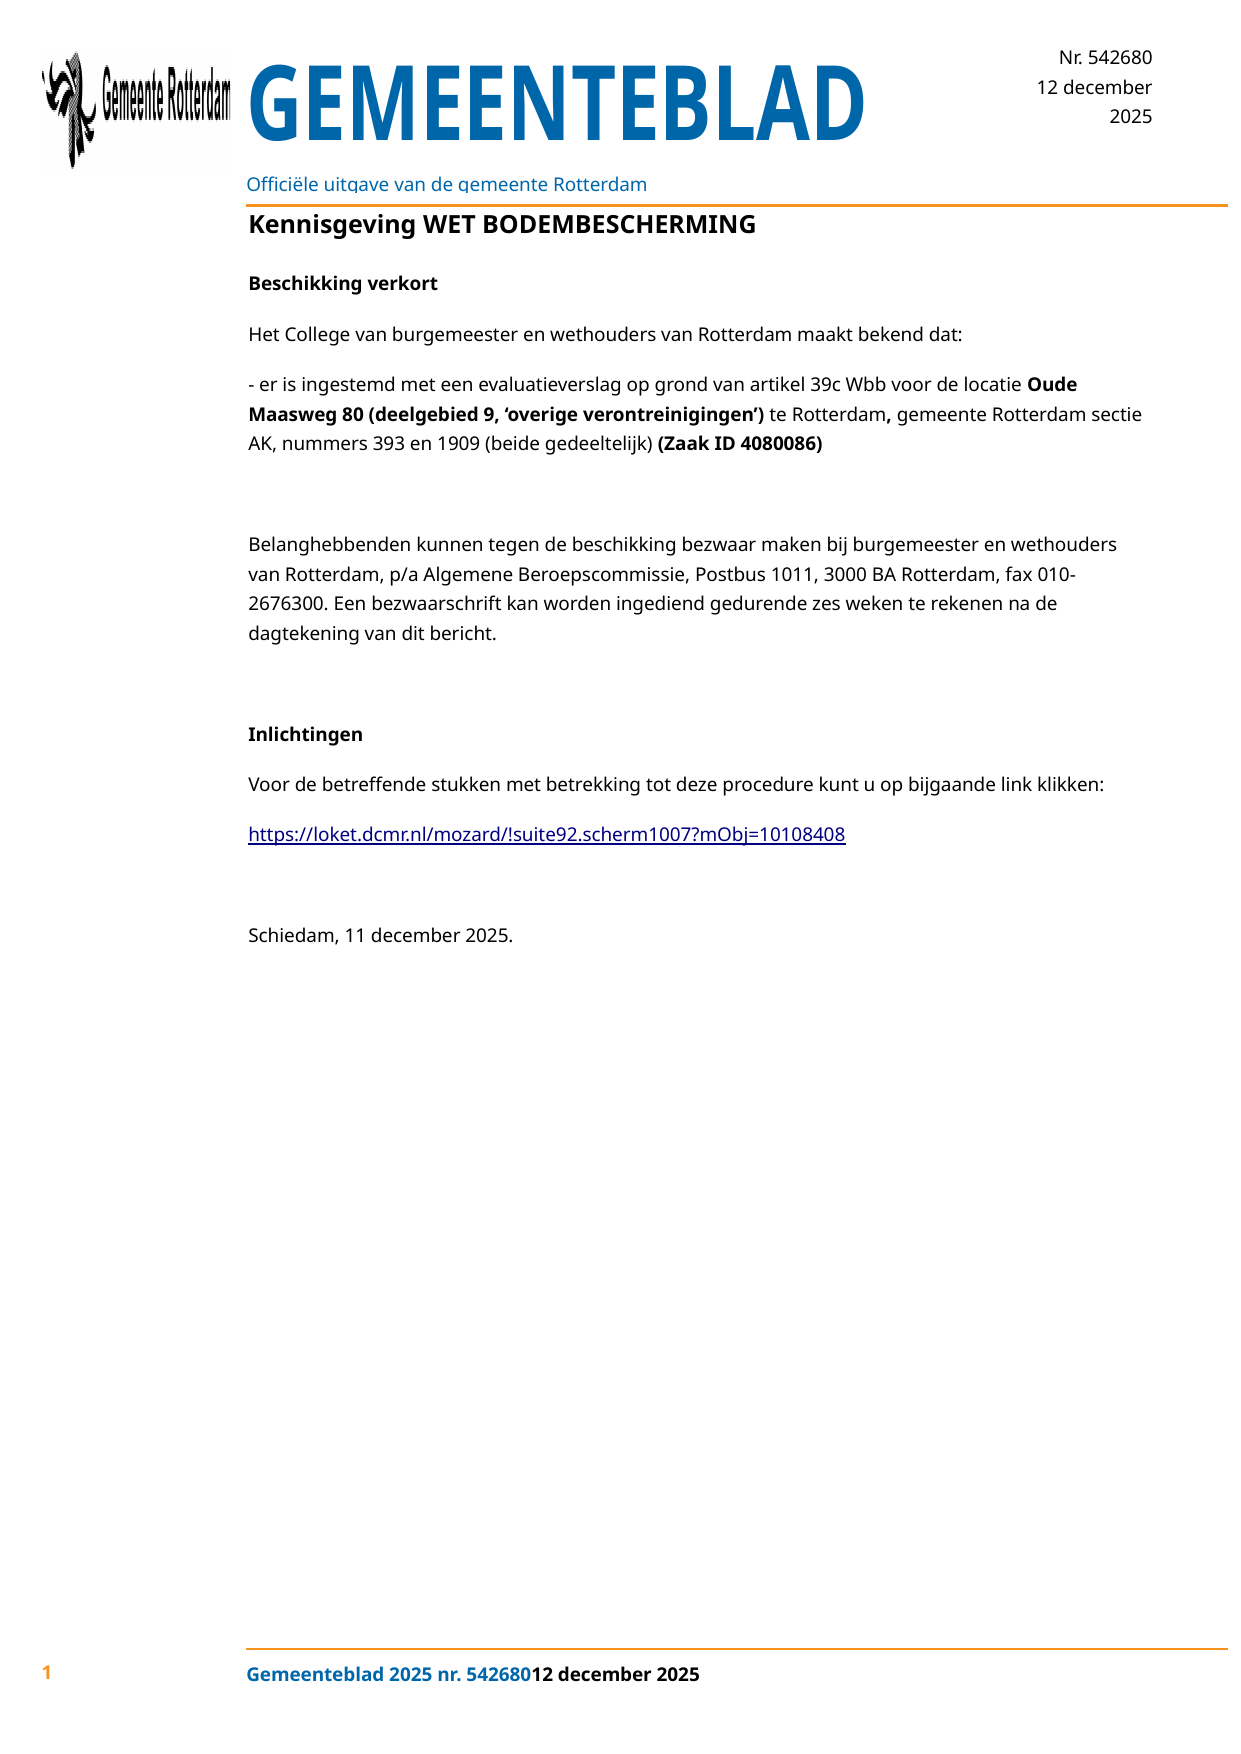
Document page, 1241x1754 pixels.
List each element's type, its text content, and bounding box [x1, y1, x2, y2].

text Schiedam, 11 december 2025. [248, 922, 1152, 948]
text https://loket.dcmr.nl/mozard/!suite92.scherm1007?mObj=10108408 [248, 822, 1152, 847]
text Belanghebbenden kunnen tegen de beschikking bezwaar maken bij burgemeester en wethouders van Rotterdam, p/a Algemene Beroepscommissie, Postbus 1011, 3000 BA Rotterdam, fax 010-2676300. Een bezwaarschrift kan worden ingediend gedurende zes weken te rekenen na de dagtekening van dit bericht. [248, 531, 1152, 646]
text Het College van burgemeester en wethouders van Rotterdam maakt bekend dat: [248, 321, 1152, 346]
text Kennisgeving WET BODEMBESCHERMING [248, 207, 1152, 241]
text Beschikking verkort [248, 270, 1152, 296]
text Inlichtingen [248, 721, 1152, 746]
text Voor de betreffende stukken met betrekking tot deze procedure kunt u op bijgaande link klikken: [248, 771, 1152, 797]
picture [41, 47, 231, 172]
text - er is ingestemd met een evaluatieverslag op grond van artikel 39c Wbb voor de locatie Oude Maasweg 80 (deelgebied 9, ‘overige verontreinigingen’) te Rotterdam, gemeente Rotterdam sectie AK, nummers 393 en 1909 (beide gedeeltelijk) (Zaak ID 4080086) [248, 371, 1152, 456]
